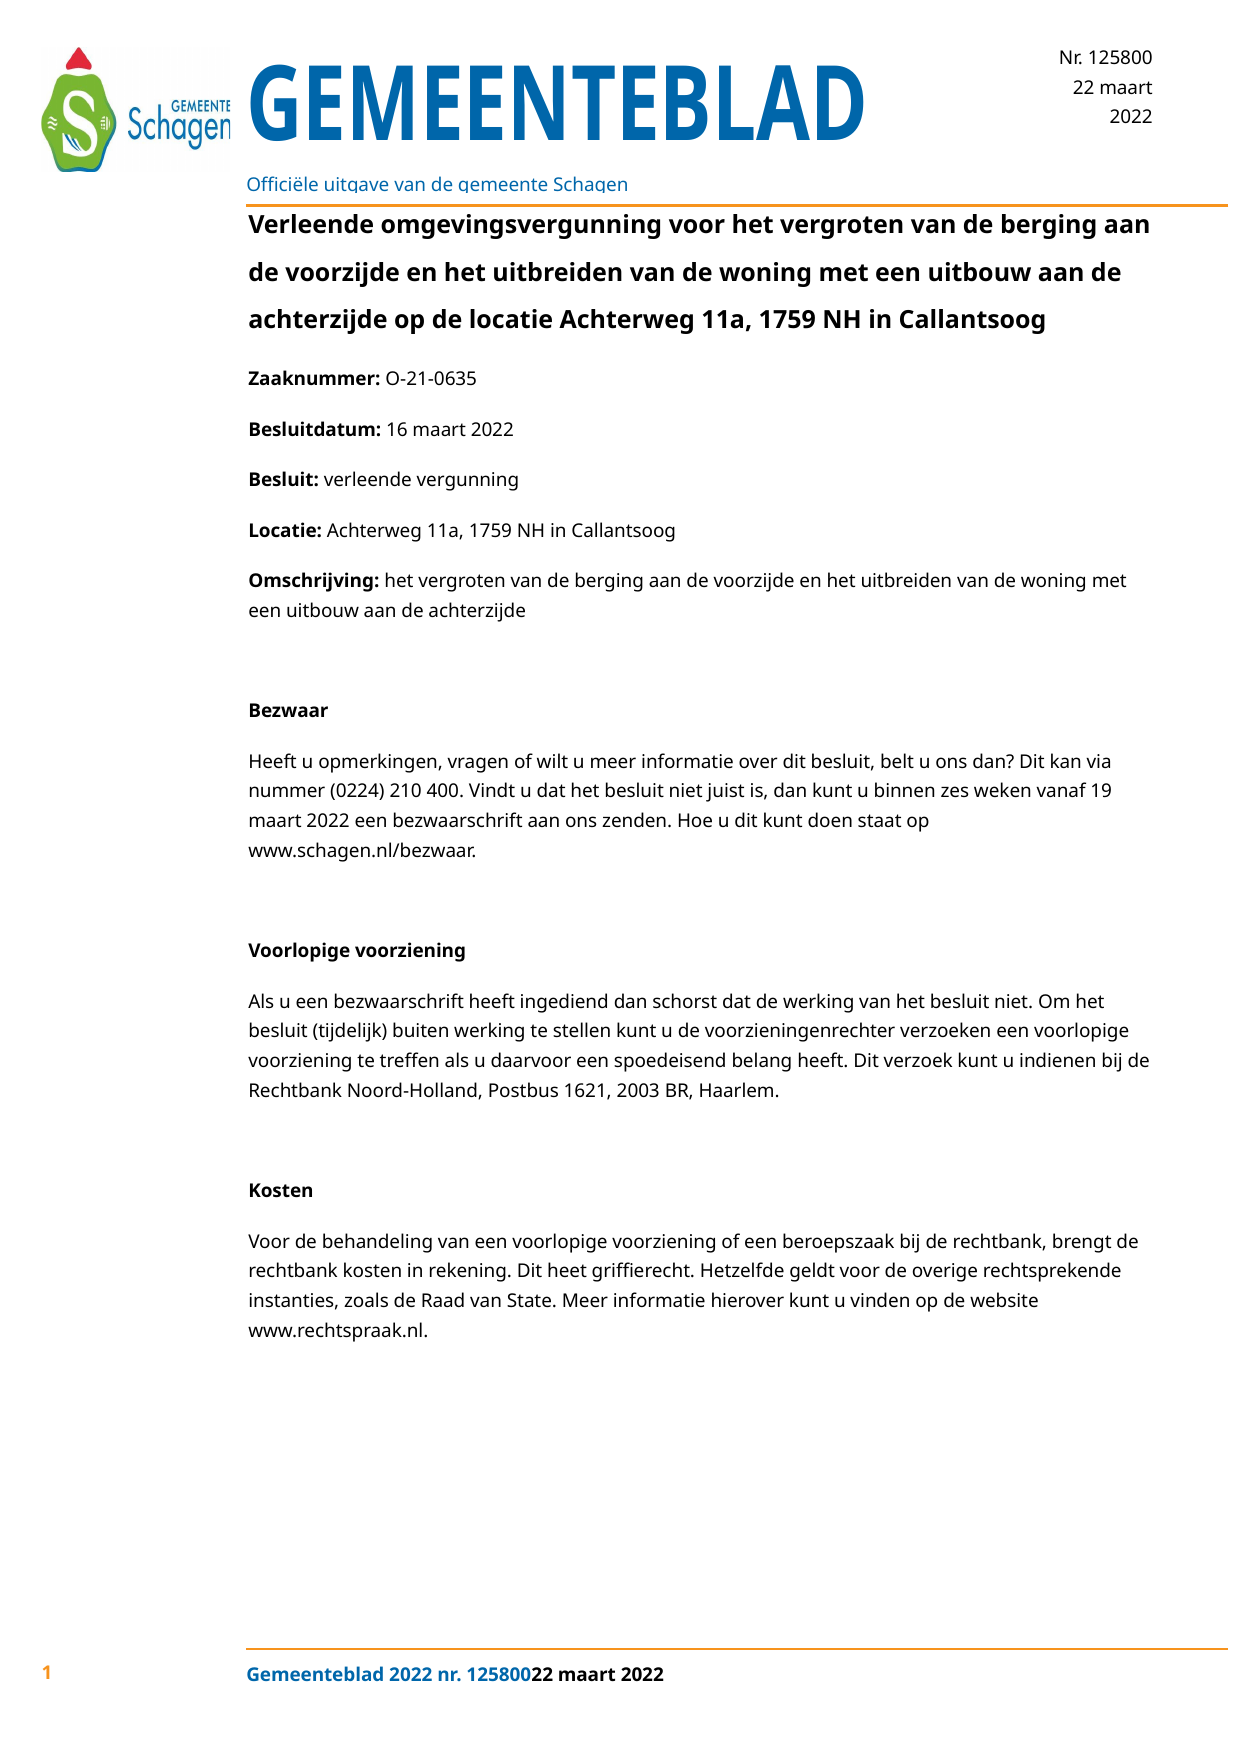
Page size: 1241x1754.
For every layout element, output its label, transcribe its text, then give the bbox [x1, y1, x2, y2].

text Voorlopige voorziening [248, 938, 1152, 963]
text Verleende omgevingsvergunning voor het vergroten van de berging aan de voorzijde en het uitbreiden van de woning met een uitbouw aan de achterzijde op de locatie Achterweg 11a, 1759 NH in Callantsoog [248, 207, 1152, 336]
text Voor de behandeling van een voorlopige voorziening of een beroepszaak bij de rechtbank, brengt de rechtbank kosten in rekening. Dit heet griffierecht. Hetzelfde geldt voor de overige rechtsprekende instanties, zoals de Raad van State. Meer informatie hierover kunt u vinden op de website www.rechtspraak.nl. [248, 1228, 1152, 1342]
text Bezwaar [248, 698, 1152, 723]
text Als u een bezwaarschrift heeft ingediend dan schorst dat de werking van het besluit niet. Om het besluit (tijdelijk) buiten werking te stellen kunt u de voorzieningenrechter verzoeken een voorlopige voorziening te treffen als u daarvoor een spoedeisend belang heeft. Dit verzoek kunt u indienen bij de Rechtbank Noord-Holland, Postbus 1621, 2003 BR, Haarlem. [248, 988, 1152, 1102]
text Besluitdatum: 16 maart 2022 [248, 416, 1152, 442]
text Zaaknummer: O-21-0635 [248, 366, 1152, 391]
text Heeft u opmerkingen, vragen of wilt u meer informatie over dit besluit, belt u ons dan? Dit kan via nummer (0224) 210 400. Vindt u dat het besluit niet juist is, dan kunt u binnen zes weken vanaf 19 maart 2022 een bezwaarschrift aan ons zenden. Hoe u dit kunt doen staat op www.schagen.nl/bezwaar. [248, 748, 1152, 862]
text Omschrijving: het vergroten van de berging aan de voorzijde en het uitbreiden van de woning met een uitbouw aan de achterzijde [248, 567, 1152, 622]
text Kosten [248, 1178, 1152, 1203]
text Besluit: verleende vergunning [248, 466, 1152, 492]
picture [41, 47, 231, 172]
text Locatie: Achterweg 11a, 1759 NH in Callantsoog [248, 517, 1152, 542]
